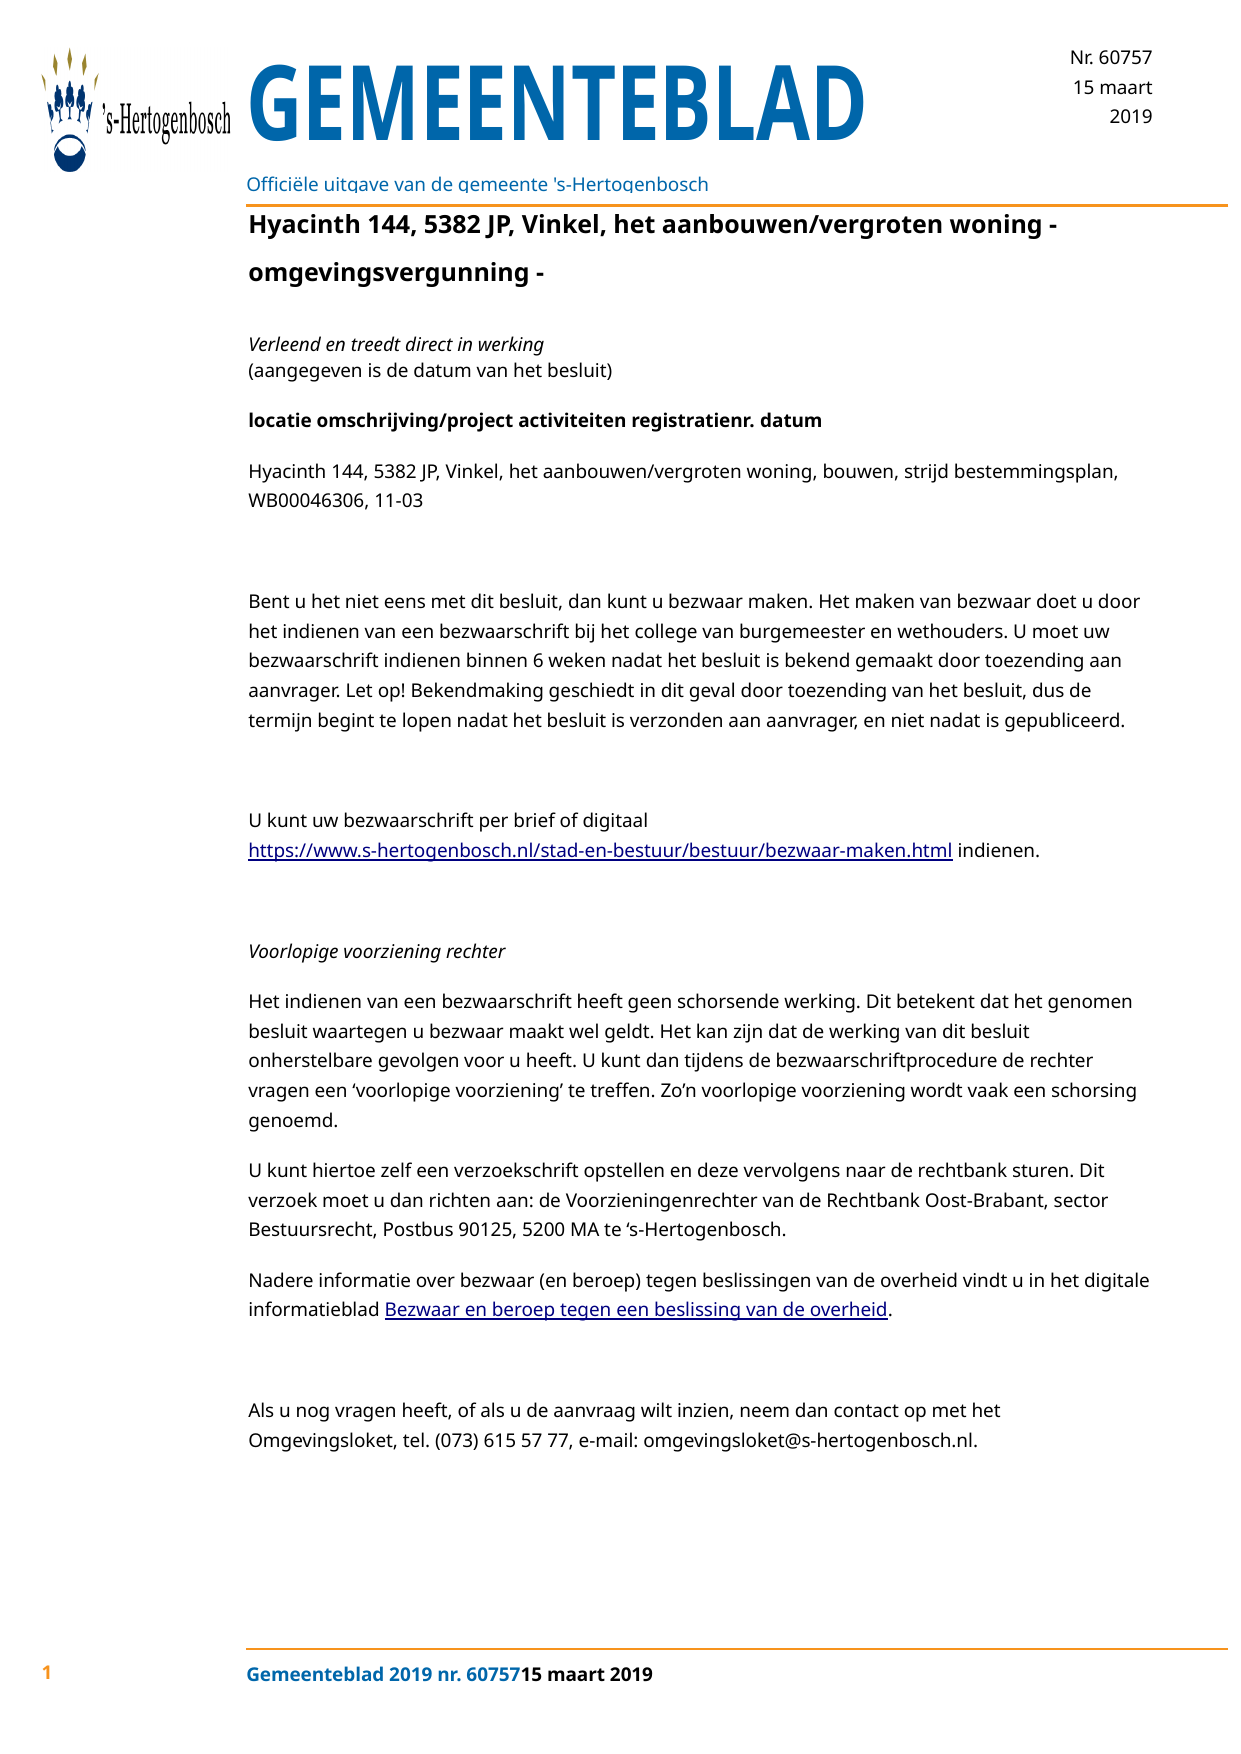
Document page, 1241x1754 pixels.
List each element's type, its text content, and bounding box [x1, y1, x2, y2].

text Bent u het niet eens met dit besluit, dan kunt u bezwaar maken. Het maken van bezwaar doet u door het indienen van een bezwaarschrift bij het college van burgemeester en wethouders. U moet uw bezwaarschrift indienen binnen 6 weken nadat het besluit is bekend gemaakt door toezending aan aanvrager. Let op! Bekendmaking geschiedt in dit geval door toezending van het besluit, dus de termijn begint te lopen nadat het besluit is verzonden aan aanvrager, en niet nadat is gepubliceerd. [248, 588, 1152, 732]
text (aangegeven is de datum van het besluit) [248, 357, 1152, 383]
text U kunt uw bezwaarschrift per brief of digitaal https://www.s-hertogenbosch.nl/stad-en-bestuur/bestuur/bezwaar-maken.html indienen. [248, 808, 1152, 863]
text Als u nog vragen heeft, of als u de aanvraag wilt inzien, neem dan contact op met het Omgevingsloket, tel. (073) 615 57 77, e-mail: omgevingsloket@s-hertogenbosch.nl. [248, 1397, 1152, 1452]
text Voorlopige voorziening rechter [248, 938, 1152, 964]
text Verleend en treedt direct in werking [248, 331, 1152, 357]
picture [41, 47, 231, 172]
text Hyacinth 144, 5382 JP, Vinkel, het aanbouwen/vergroten woning - omgevingsvergunning - [248, 207, 1152, 288]
text locatie omschrijving/project activiteiten registratienr. datum [248, 408, 1152, 433]
text Hyacinth 144, 5382 JP, Vinkel, het aanbouwen/vergroten woning, bouwen, strijd bestemmingsplan, WB00046306, 11-03 [248, 458, 1152, 513]
text Nadere informatie over bezwaar (en beroep) tegen beslissingen van de overheid vindt u in het digitale informatieblad Bezwaar en beroep tegen een beslissing van de overheid. [248, 1267, 1152, 1322]
text Het indienen van een bezwaarschrift heeft geen schorsende werking. Dit betekent dat het genomen besluit waartegen u bezwaar maakt wel geldt. Het kan zijn dat de werking van dit besluit onherstelbare gevolgen voor u heeft. U kunt dan tijdens de bezwaarschriftprocedure de rechter vragen een ‘voorlopige voorziening’ te treffen. Zo’n voorlopige voorziening wordt vaak een schorsing genoemd. [248, 988, 1152, 1132]
text U kunt hiertoe zelf een verzoekschrift opstellen en deze vervolgens naar de rechtbank sturen. Dit verzoek moet u dan richten aan: de Voorzieningenrechter van de Rechtbank Oost-Brabant, sector Bestuursrecht, Postbus 90125, 5200 MA te ‘s-Hertogenbosch. [248, 1157, 1152, 1242]
